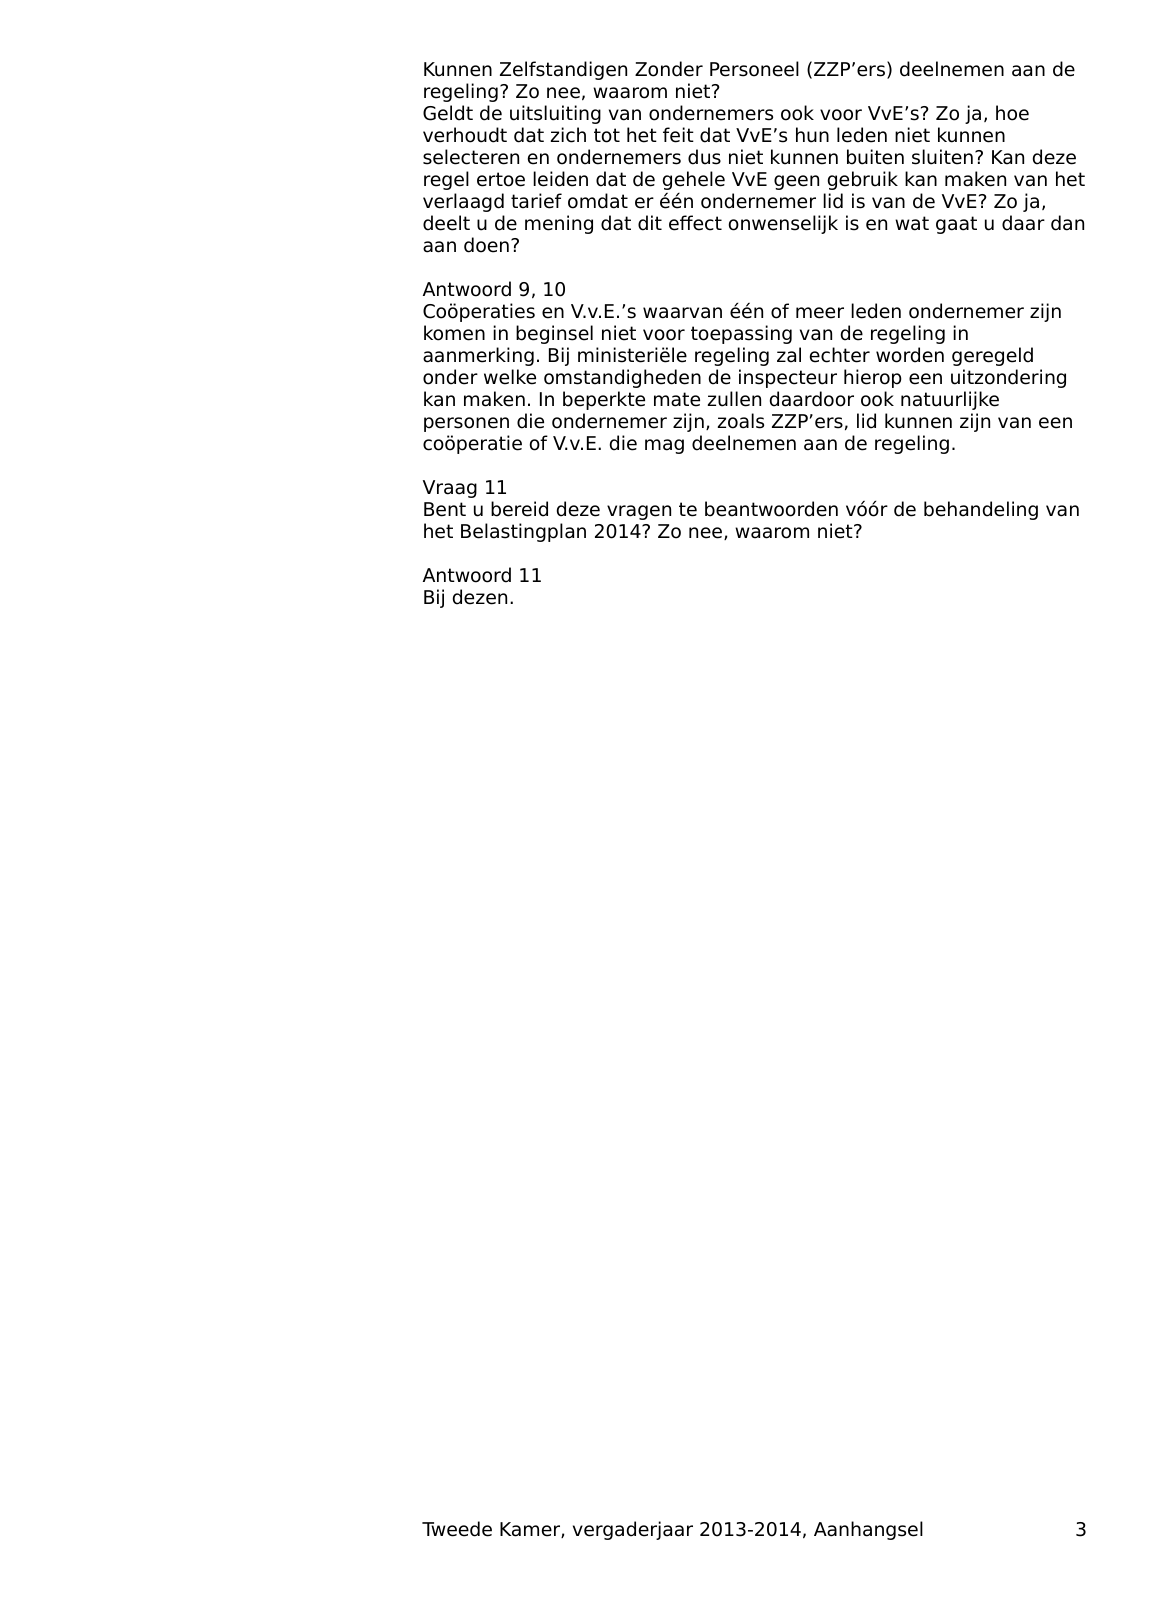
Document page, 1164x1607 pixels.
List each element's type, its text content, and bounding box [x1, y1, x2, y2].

text Bij dezen. [422, 587, 1087, 609]
text Antwoord 9, 10 [422, 279, 1087, 301]
text Antwoord 11 [422, 565, 1087, 587]
text Geldt de uitsluiting van ondernemers ook voor VvE’s? Zo ja, hoe verhoudt dat zich tot het feit dat VvE’s hun leden niet kunnen selecteren en ondernemers dus niet kunnen buiten sluiten? Kan deze regel ertoe leiden dat de gehele VvE geen gebruik kan maken van het verlaagd tarief omdat er één ondernemer lid is van de VvE? Zo ja, deelt u de mening dat dit effect onwenselijk is en wat gaat u daar dan aan doen? [422, 103, 1087, 257]
text Kunnen Zelfstandigen Zonder Personeel (ZZP’ers) deelnemen aan de regeling? Zo nee, waarom niet? [422, 59, 1087, 103]
text Bent u bereid deze vragen te beantwoorden vóór de behandeling van het Belastingplan 2014? Zo nee, waarom niet? [422, 499, 1087, 543]
text Coöperaties en V.v.E.’s waarvan één of meer leden ondernemer zijn komen in beginsel niet voor toepassing van de regeling in aanmerking. Bij ministeriële regeling zal echter worden geregeld onder welke omstandigheden de inspecteur hierop een uitzondering kan maken. In beperkte mate zullen daardoor ook natuurlijke personen die ondernemer zijn, zoals ZZP’ers, lid kunnen zijn van een coöperatie of V.v.E. die mag deelnemen aan de regeling. [422, 301, 1087, 455]
text Vraag 11 [422, 477, 1087, 499]
